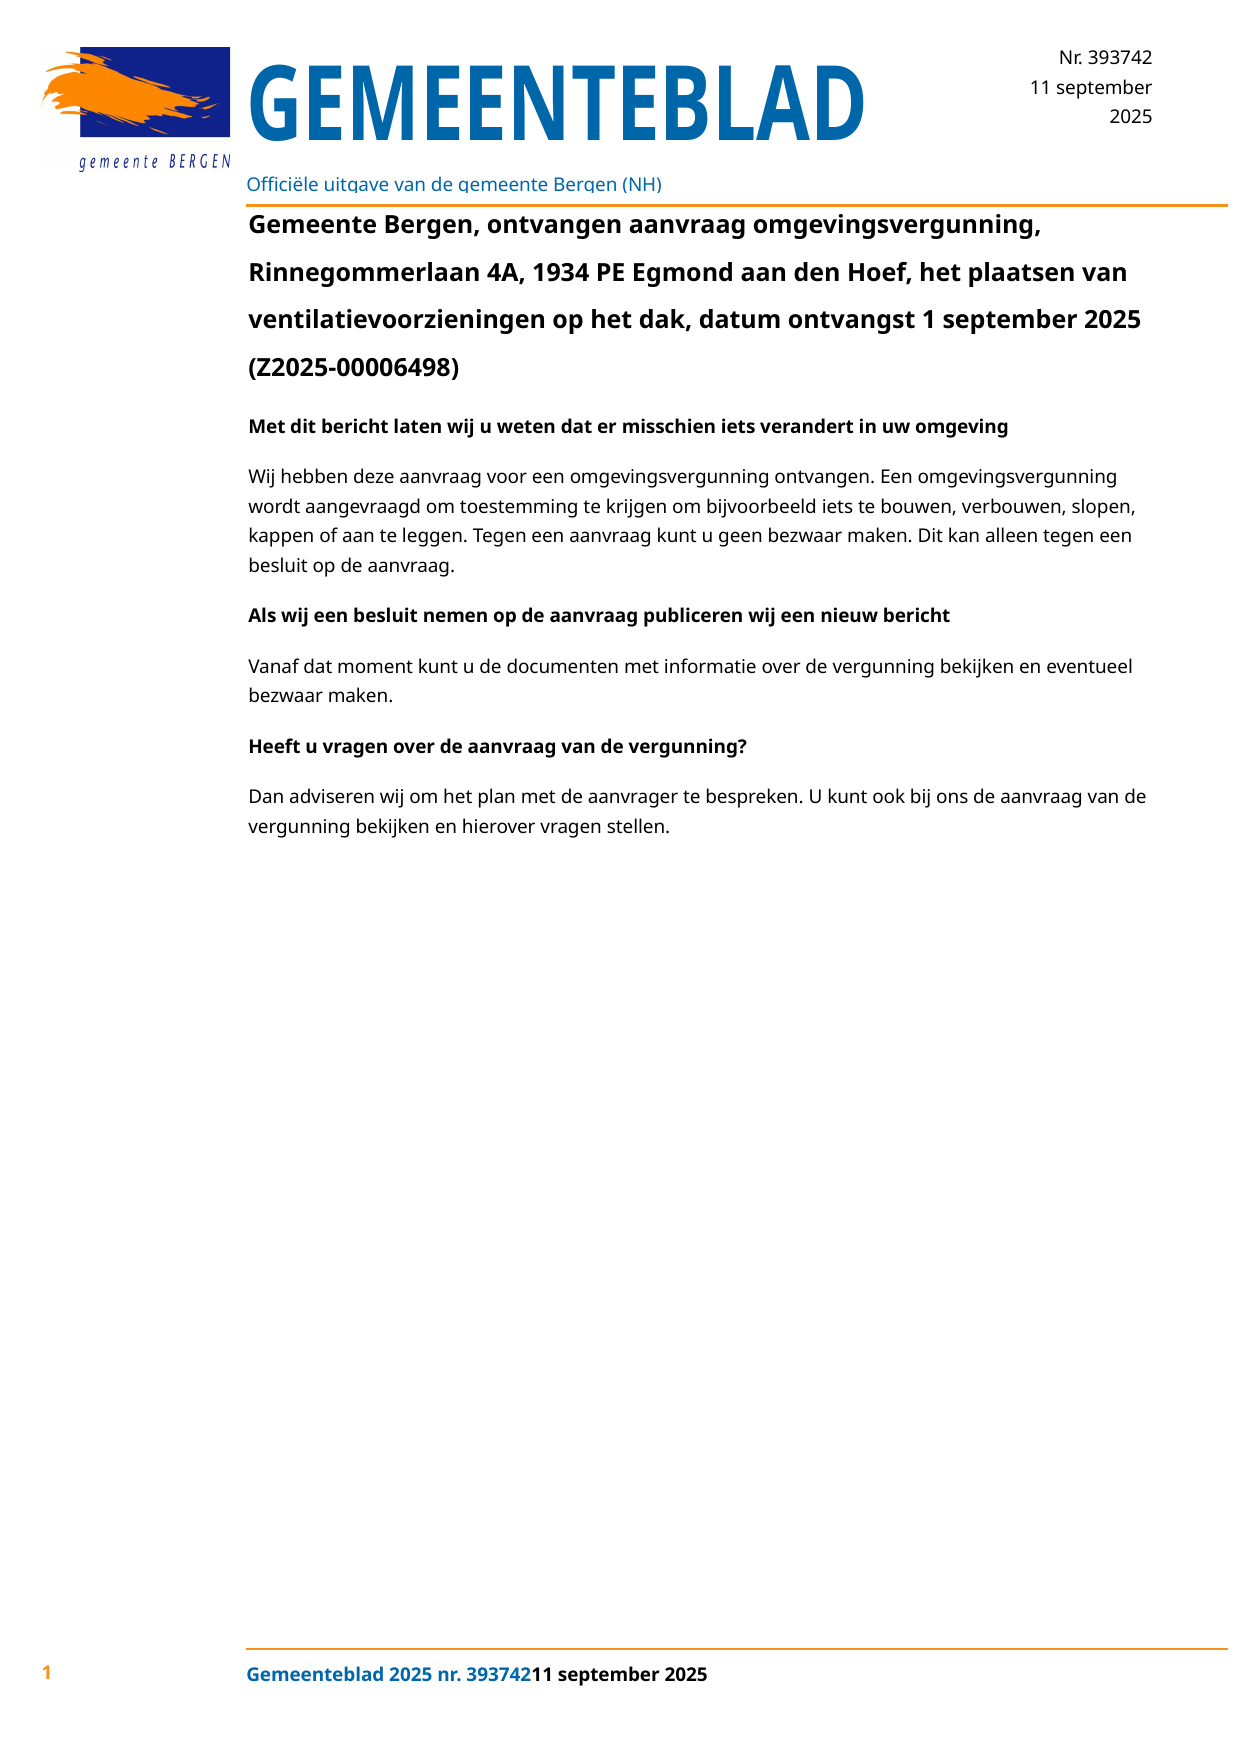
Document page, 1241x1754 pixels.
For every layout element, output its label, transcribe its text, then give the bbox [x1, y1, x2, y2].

text Vanaf dat moment kunt u de documenten met informatie over de vergunning bekijken en eventueel bezwaar maken. [248, 653, 1152, 708]
picture [41, 47, 231, 172]
text Gemeente Bergen, ontvangen aanvraag omgevingsvergunning, Rinnegommerlaan 4A, 1934 PE Egmond aan den Hoef, het plaatsen van ventilatievoorzieningen op het dak, datum ontvangst 1 september 2025 (Z2025-00006498) [248, 207, 1152, 384]
text Wij hebben deze aanvraag voor een omgevingsvergunning ontvangen. Een omgevingsvergunning wordt aangevraagd om toestemming te krijgen om bijvoorbeeld iets te bouwen, verbouwen, slopen, kappen of aan te leggen. Tegen een aanvraag kunt u geen bezwaar maken. Dit kan alleen tegen een besluit op de aanvraag. [248, 463, 1152, 578]
text Als wij een besluit nemen op de aanvraag publiceren wij een nieuw bericht [248, 603, 1152, 628]
text Heeft u vragen over de aanvraag van de vergunning? [248, 733, 1152, 759]
text Met dit bericht laten wij u weten dat er misschien iets verandert in uw omgeving [248, 413, 1152, 439]
text Dan adviseren wij om het plan met de aanvrager te bespreken. U kunt ook bij ons de aanvraag van de vergunning bekijken en hierover vragen stellen. [248, 783, 1152, 839]
